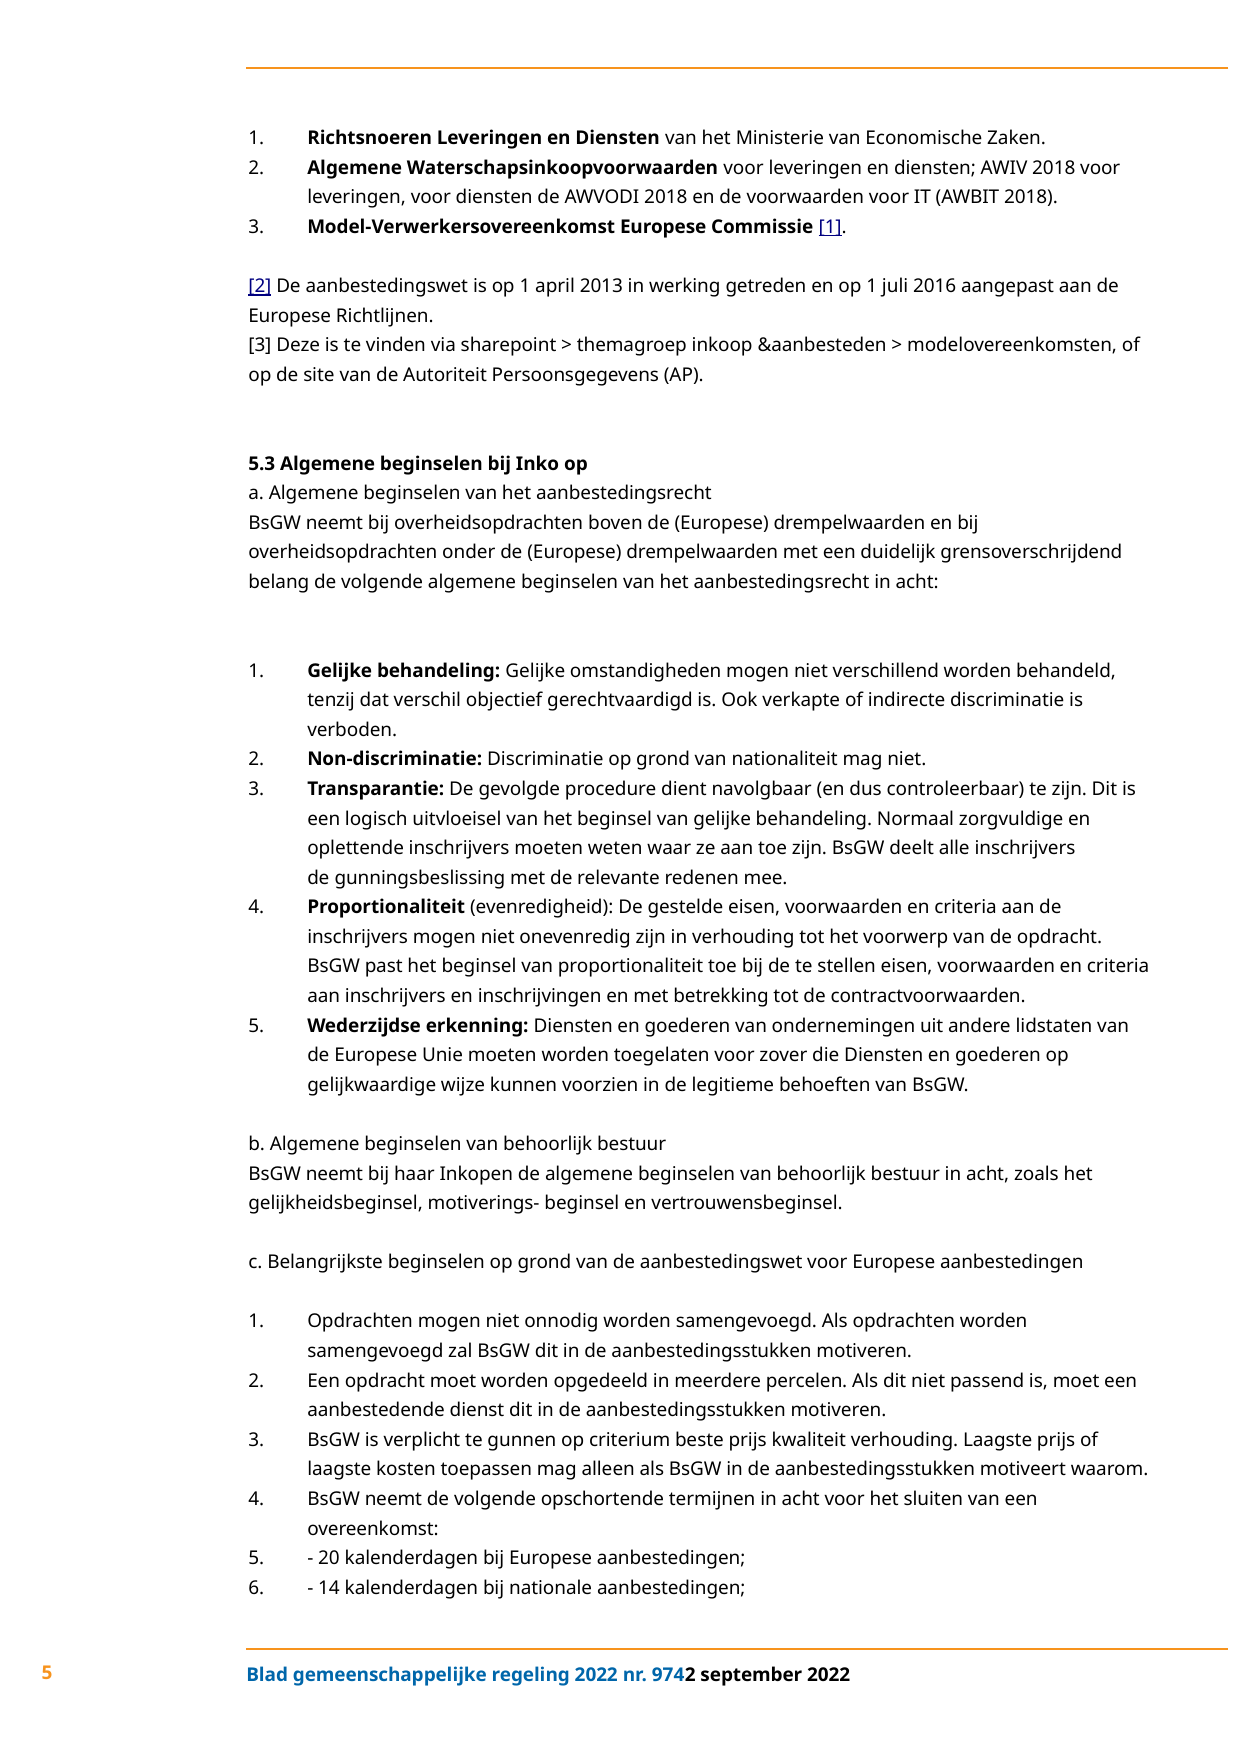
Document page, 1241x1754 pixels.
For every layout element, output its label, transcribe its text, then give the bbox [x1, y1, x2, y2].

list - 14 kalenderdagen bij nationale aanbestedingen; [248, 1574, 1152, 1600]
text [2] De aanbestedingswet is op 1 april 2013 in werking getreden en op 1 juli 2016 aangepast aan de Europese Richtlijnen. [248, 272, 1152, 328]
list Non-discriminatie: Discriminatie op grond van nationaliteit mag niet. [248, 746, 1152, 771]
list Opdrachten mogen niet onnodig worden samengevoegd. Als opdrachten worden samengevoegd zal BsGW dit in de aanbestedingsstukken motiveren. [248, 1308, 1152, 1363]
text BsGW neemt bij haar Inkopen de algemene beginselen van behoorlijk bestuur in acht, zoals het gelijkheidsbeginsel, motiverings- beginsel en vertrouwensbeginsel. [248, 1160, 1152, 1215]
text BsGW neemt bij overheidsopdrachten boven de (Europese) drempelwaarden en bij overheidsopdrachten onder de (Europese) drempelwaarden met een duidelijk grensoverschrijdend belang de volgende algemene beginselen van het aanbestedingsrecht in acht: [248, 509, 1152, 594]
list Model-Verwerkersovereenkomst Europese Commissie [1]. [248, 213, 1152, 239]
picture [41, 47, 231, 172]
list Richtsnoeren Leveringen en Diensten van het Ministerie van Economische Zaken. [248, 124, 1152, 150]
list Wederzijdse erkenning: Diensten en goederen van ondernemingen uit andere lidstaten van de Europese Unie moeten worden toegelaten voor zover die Diensten en goederen op gelijkwaardige wijze kunnen voorzien in de legitieme behoeften van BsGW. [248, 1012, 1152, 1097]
text a. Algemene beginselen van het aanbestedingsrecht [248, 479, 1152, 505]
list Proportionaliteit (evenredigheid): De gestelde eisen, voorwaarden en criteria aan de inschrijvers mogen niet onevenredig zijn in verhouding tot het voorwerp van de opdracht. BsGW past het beginsel van proportionaliteit toe bij de te stellen eisen, voorwaarden en criteria aan inschrijvers en inschrijvingen en met betrekking tot de contractvoorwaarden. [248, 893, 1152, 1008]
list BsGW is verplicht te gunnen op criterium beste prijs kwaliteit verhouding. Laagste prijs of laagste kosten toepassen mag alleen als BsGW in de aanbestedingsstukken motiveert waarom. [248, 1426, 1152, 1481]
text c. Belangrijkste beginselen op grond van de aanbestedingswet voor Europese aanbestedingen [248, 1248, 1152, 1274]
text 5.3 Algemene beginselen bij Inko op [248, 450, 1152, 476]
list Een opdracht moet worden opgedeeld in meerdere percelen. Als dit niet passend is, moet een aanbestedende dienst dit in de aanbestedingsstukken motiveren. [248, 1367, 1152, 1422]
list Gelijke behandeling: Gelijke omstandigheden mogen niet verschillend worden behandeld, tenzij dat verschil objectief gerechtvaardigd is. Ook verkapte of indirecte discriminatie is verboden. [248, 657, 1152, 742]
text [3] Deze is te vinden via sharepoint > themagroep inkoop &aanbesteden > modelovereenkomsten, of op de site van de Autoriteit Persoonsgegevens (AP). [248, 331, 1152, 387]
list - 20 kalenderdagen bij Europese aanbestedingen; [248, 1544, 1152, 1570]
list Transparantie: De gevolgde procedure dient navolgbaar (en dus controleerbaar) te zijn. Dit is een logisch uitvloeisel van het beginsel van gelijke behandeling. Normaal zorgvuldige en oplettende inschrijvers moeten weten waar ze aan toe zijn. BsGW deelt alle inschrijvers de gunningsbeslissing met de relevante redenen mee. [248, 775, 1152, 890]
list BsGW neemt de volgende opschortende termijnen in acht voor het sluiten van een overeenkomst: [248, 1485, 1152, 1541]
text b. Algemene beginselen van behoorlijk bestuur [248, 1130, 1152, 1156]
list Algemene Waterschapsinkoopvoorwaarden voor leveringen en diensten; AWIV 2018 voor leveringen, voor diensten de AWVODI 2018 en de voorwaarden voor IT (AWBIT 2018). [248, 154, 1152, 209]
